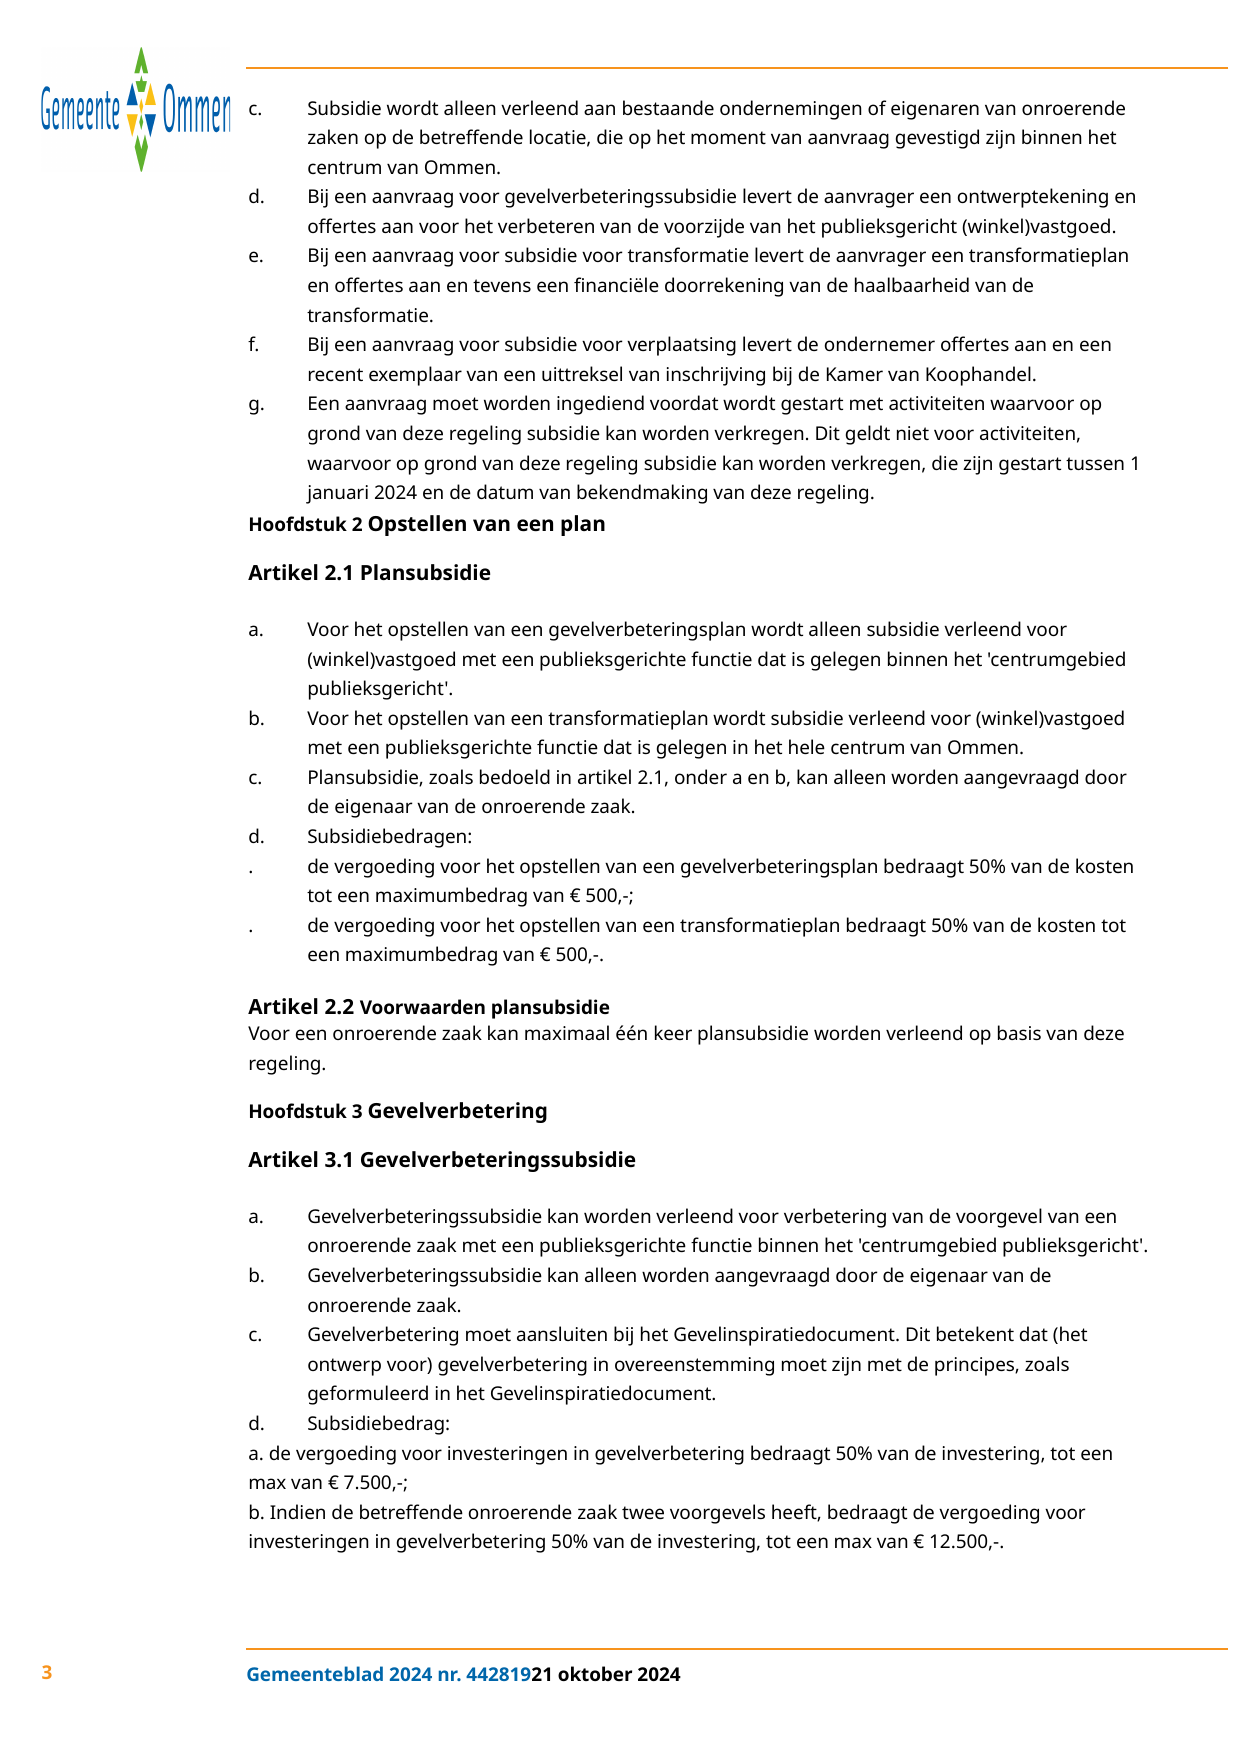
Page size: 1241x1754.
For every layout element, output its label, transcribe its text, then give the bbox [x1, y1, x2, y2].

list Gevelverbetering moet aansluiten bij het Gevelinspiratiedocument. Dit betekent dat (het ontwerp voor) gevelverbetering in overeenstemming moet zijn met de principes, zoals geformuleerd in het Gevelinspiratiedocument. [248, 1321, 1152, 1406]
list Gevelverbeteringssubsidie kan alleen worden aangevraagd door de eigenaar van de onroerende zaak. [248, 1262, 1152, 1317]
list Bij een aanvraag voor subsidie voor verplaatsing levert de ondernemer offertes aan en een recent exemplaar van een uittreksel van inschrijving bij de Kamer van Koophandel. [248, 331, 1152, 387]
text Hoofdstuk 2 Opstellen van een plan [248, 509, 1152, 537]
text Hoofdstuk 3 Gevelverbetering [248, 1096, 1152, 1124]
list Plansubsidie, zoals bedoeld in artikel 2.1, onder a en b, kan alleen worden aangevraagd door de eigenaar van de onroerende zaak. [248, 764, 1152, 819]
text Voor een onroerende zaak kan maximaal één keer plansubsidie worden verleend op basis van deze regeling. [248, 1021, 1152, 1076]
list Een aanvraag moet worden ingediend voordat wordt gestart met activiteiten waarvoor op grond van deze regeling subsidie kan worden verkregen. Dit geldt niet voor activiteiten, waarvoor op grond van deze regeling subsidie kan worden verkregen, die zijn gestart tussen 1 januari 2024 en de datum van bekendmaking van deze regeling. [248, 391, 1152, 505]
list Gevelverbeteringssubsidie kan worden verleend voor verbetering van de voorgevel van een onroerende zaak met een publieksgerichte functie binnen het 'centrumgebied publieksgericht'. [248, 1203, 1152, 1258]
picture [41, 47, 231, 172]
list Subsidiebedragen: [248, 823, 1152, 849]
list Bij een aanvraag voor gevelverbeteringssubsidie levert de aanvrager een ontwerptekening en offertes aan voor het verbeteren van de voorzijde van het publieksgericht (winkel)vastgoed. [248, 183, 1152, 239]
list Bij een aanvraag voor subsidie voor transformatie levert de aanvrager een transformatieplan en offertes aan en tevens een financiële doorrekening van de haalbaarheid van de transformatie. [248, 243, 1152, 328]
list Subsidie wordt alleen verleend aan bestaande ondernemingen of eigenaren van onroerende zaken op de betreffende locatie, die op het moment van aanvraag gevestigd zijn binnen het centrum van Ommen. [248, 95, 1152, 180]
list de vergoeding voor het opstellen van een transformatieplan bedraagt 50% van de kosten tot een maximumbedrag van € 500,-. [248, 912, 1152, 967]
list Voor het opstellen van een transformatieplan wordt subsidie verleend voor (winkel)vastgoed met een publieksgerichte functie dat is gelegen in het hele centrum van Ommen. [248, 705, 1152, 760]
list de vergoeding voor het opstellen van een gevelverbeteringsplan bedraagt 50% van de kosten tot een maximumbedrag van € 500,-; [248, 853, 1152, 908]
text b. Indien de betreffende onroerende zaak twee voorgevels heeft, bedraagt de vergoeding voor investeringen in gevelverbetering 50% van de investering, tot een max van € 12.500,-. [248, 1499, 1152, 1554]
text Artikel 3.1 Gevelverbeteringssubsidie [248, 1145, 1152, 1173]
list Subsidiebedrag: [248, 1410, 1152, 1436]
text a. de vergoeding voor investeringen in gevelverbetering bedraagt 50% van de investering, tot een max van € 7.500,-; [248, 1440, 1152, 1495]
text Artikel 2.1 Plansubsidie [248, 558, 1152, 587]
list Voor het opstellen van een gevelverbeteringsplan wordt alleen subsidie verleend voor (winkel)vastgoed met een publieksgerichte functie dat is gelegen binnen het 'centrumgebied publieksgericht'. [248, 616, 1152, 701]
text Artikel 2.2 Voorwaarden plansubsidie [248, 992, 1152, 1021]
